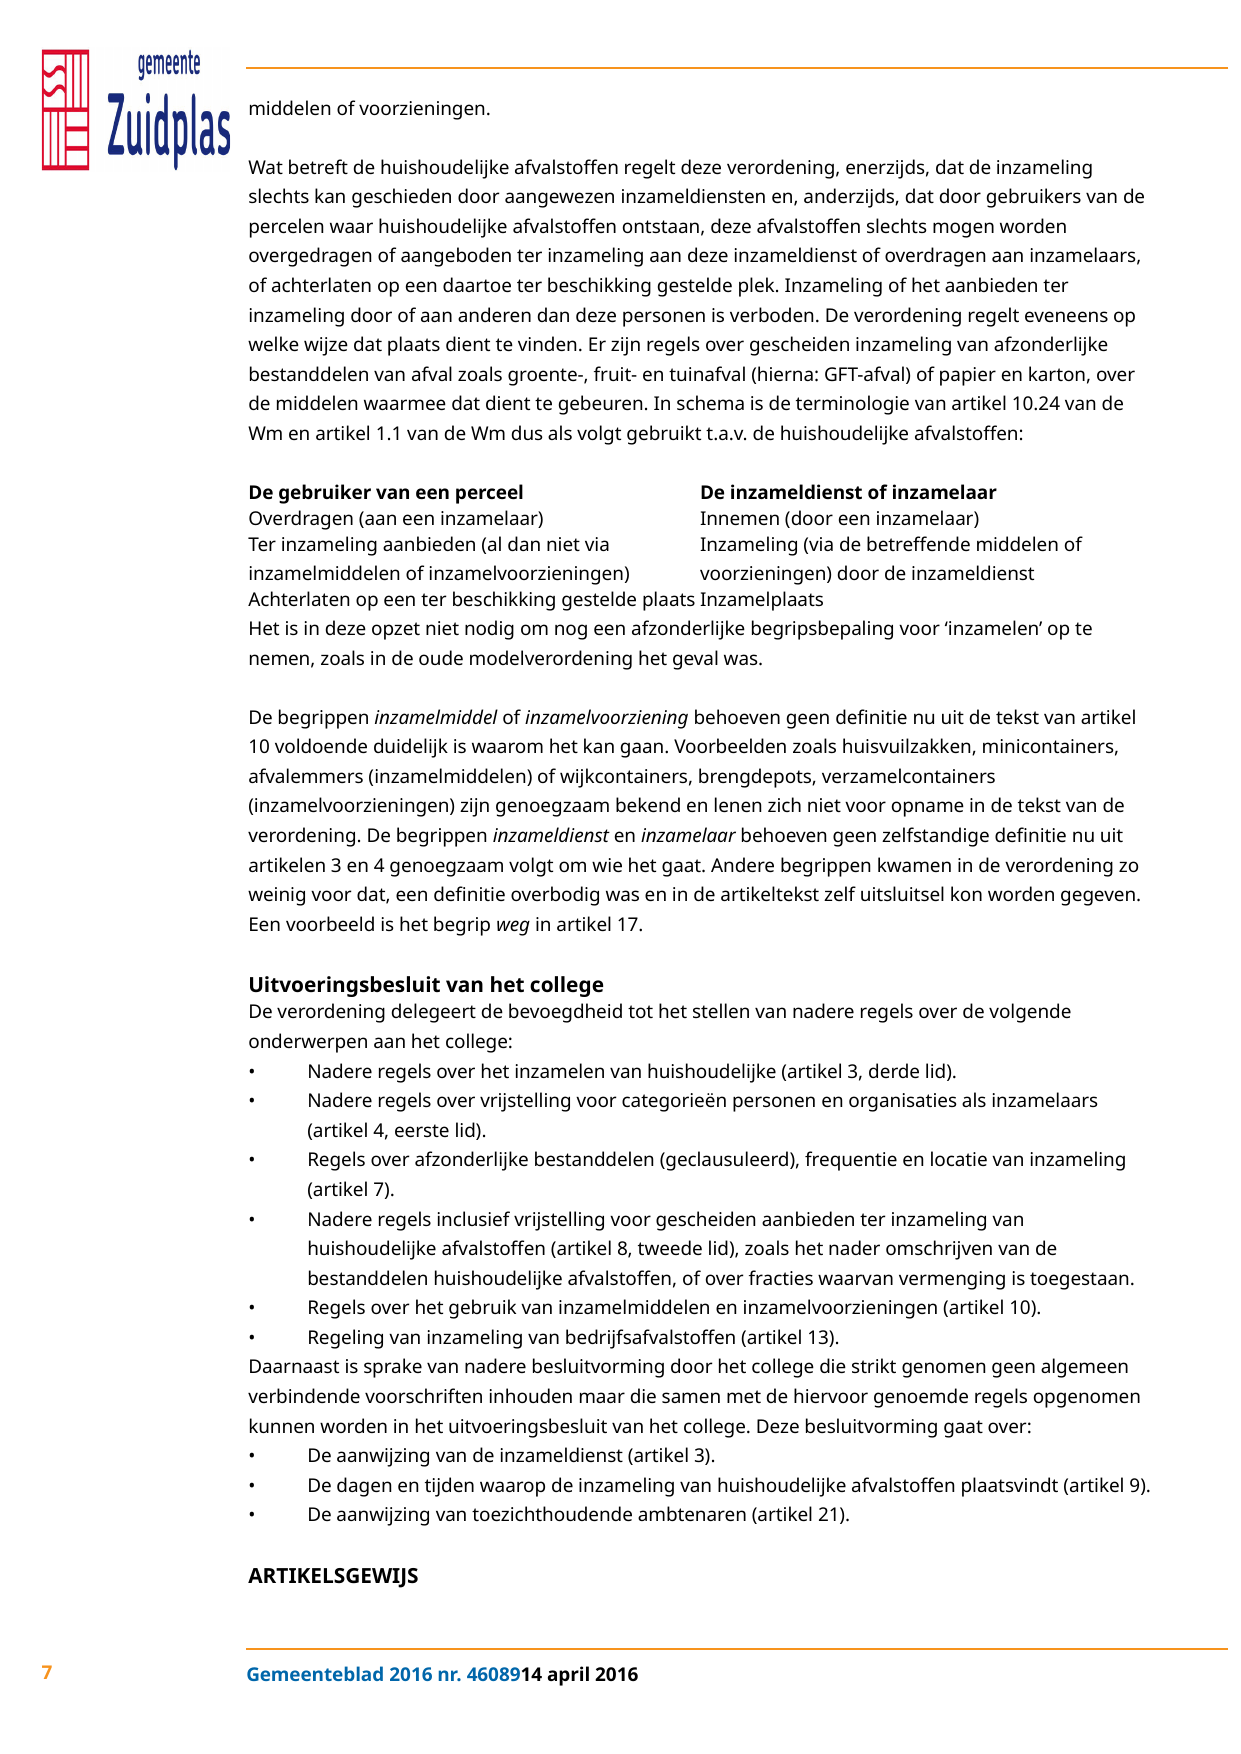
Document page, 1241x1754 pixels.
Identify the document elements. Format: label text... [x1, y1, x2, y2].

table_cell Overdragen (aan een inzamelaar) [248, 505, 700, 531]
text De verordening delegeert de bevoegdheid tot het stellen van nadere regels over de volgende onderwerpen aan het college: [248, 999, 1152, 1054]
text Uitvoeringsbesluit van het college [248, 970, 1152, 999]
list Regeling van inzameling van bedrijfsafvalstoffen (artikel 13). [248, 1324, 1152, 1350]
picture [41, 47, 231, 172]
text Daarnaast is sprake van nadere besluitvorming door het college die strikt genomen geen algemeen verbindende voorschriften inhouden maar die samen met de hiervoor genoemde regels opgenomen kunnen worden in het uitvoeringsbesluit van het college. Deze besluitvorming gaat over: [248, 1354, 1152, 1438]
list Regels over afzonderlijke bestanddelen (geclausuleerd), frequentie en locatie van inzameling (artikel 7). [248, 1147, 1152, 1202]
table_header De gebruiker van een perceel [248, 480, 700, 505]
text Wat betreft de huishoudelijke afvalstoffen regelt deze verordening, enerzijds, dat de inzameling slechts kan geschieden door aangewezen inzameldiensten en, anderzijds, dat door gebruikers van de percelen waar huishoudelijke afvalstoffen ontstaan, deze afvalstoffen slechts mogen worden overgedragen of aangeboden ter inzameling aan deze inzameldienst of overdragen aan inzamelaars, of achterlaten op een daartoe ter beschikking gestelde plek. Inzameling of het aanbieden ter inzameling door of aan anderen dan deze personen is verboden. De verordening regelt eveneens op welke wijze dat plaats dient te vinden. Er zijn regels over gescheiden inzameling van afzonderlijke bestanddelen van afval zoals groente-, fruit- en tuinafval (hierna: GFT-afval) of papier en karton, over de middelen waarmee dat dient te gebeuren. In schema is de terminologie van artikel 10.24 van de Wm en artikel 1.1 van de Wm dus als volgt gebruikt t.a.v. de huishoudelijke afvalstoffen: [248, 154, 1152, 446]
list Nadere regels inclusief vrijstelling voor gescheiden aanbieden ter inzameling van huishoudelijke afvalstoffen (artikel 8, tweede lid), zoals het nader omschrijven van de bestanddelen huishoudelijke afvalstoffen, of over fracties waarvan vermenging is toegestaan. [248, 1206, 1152, 1291]
list Nadere regels over het inzamelen van huishoudelijke (artikel 3, derde lid). [248, 1058, 1152, 1083]
table_cell Ter inzameling aanbieden (al dan niet via inzamelmiddelen of inzamelvoorzieningen) [248, 531, 700, 586]
text ARTIKELSGEWIJS [248, 1561, 1152, 1589]
list De dagen en tijden waarop de inzameling van huishoudelijke afvalstoffen plaatsvindt (artikel 9). [248, 1472, 1152, 1498]
text middelen of voorzieningen. [248, 95, 1152, 121]
list De aanwijzing van toezichthoudende ambtenaren (artikel 21). [248, 1502, 1152, 1527]
text De begrippen inzamelmiddel of inzamelvoorziening behoeven geen definitie nu uit de tekst van artikel 10 voldoende duidelijk is waarom het kan gaan. Voorbeelden zoals huisvuilzakken, minicontainers, afvalemmers (inzamelmiddelen) of wijkcontainers, brengdepots, verzamelcontainers (inzamelvoorzieningen) zijn genoegzaam bekend en lenen zich niet voor opname in de tekst van de verordening. De begrippen inzameldienst en inzamelaar behoeven geen zelfstandige definitie nu uit artikelen 3 en 4 genoegzaam volgt om wie het gaat. Andere begrippen kwamen in de verordening zo weinig voor dat, een definitie overbodig was en in de artikeltekst zelf uitsluitsel kon worden gegeven. Een voorbeeld is het begrip weg in artikel 17. [248, 704, 1152, 937]
table_cell Innemen (door een inzamelaar) [700, 505, 1152, 531]
list De aanwijzing van de inzameldienst (artikel 3). [248, 1442, 1152, 1468]
table_cell Achterlaten op een ter beschikking gestelde plaats [248, 586, 700, 612]
list Nadere regels over vrijstelling voor categorieën personen en organisaties als inzamelaars (artikel 4, eerste lid). [248, 1087, 1152, 1143]
table_cell Inzamelplaats [700, 586, 1152, 612]
table_cell Inzameling (via de betreffende middelen of voorzieningen) door de inzameldienst [700, 531, 1152, 586]
list Regels over het gebruik van inzamelmiddelen en inzamelvoorzieningen (artikel 10). [248, 1294, 1152, 1320]
text Het is in deze opzet niet nodig om nog een afzonderlijke begripsbepaling voor ‘inzamelen’ op te nemen, zoals in de oude modelverordening het geval was. [248, 615, 1152, 671]
table_header De inzameldienst of inzamelaar [700, 480, 1152, 505]
